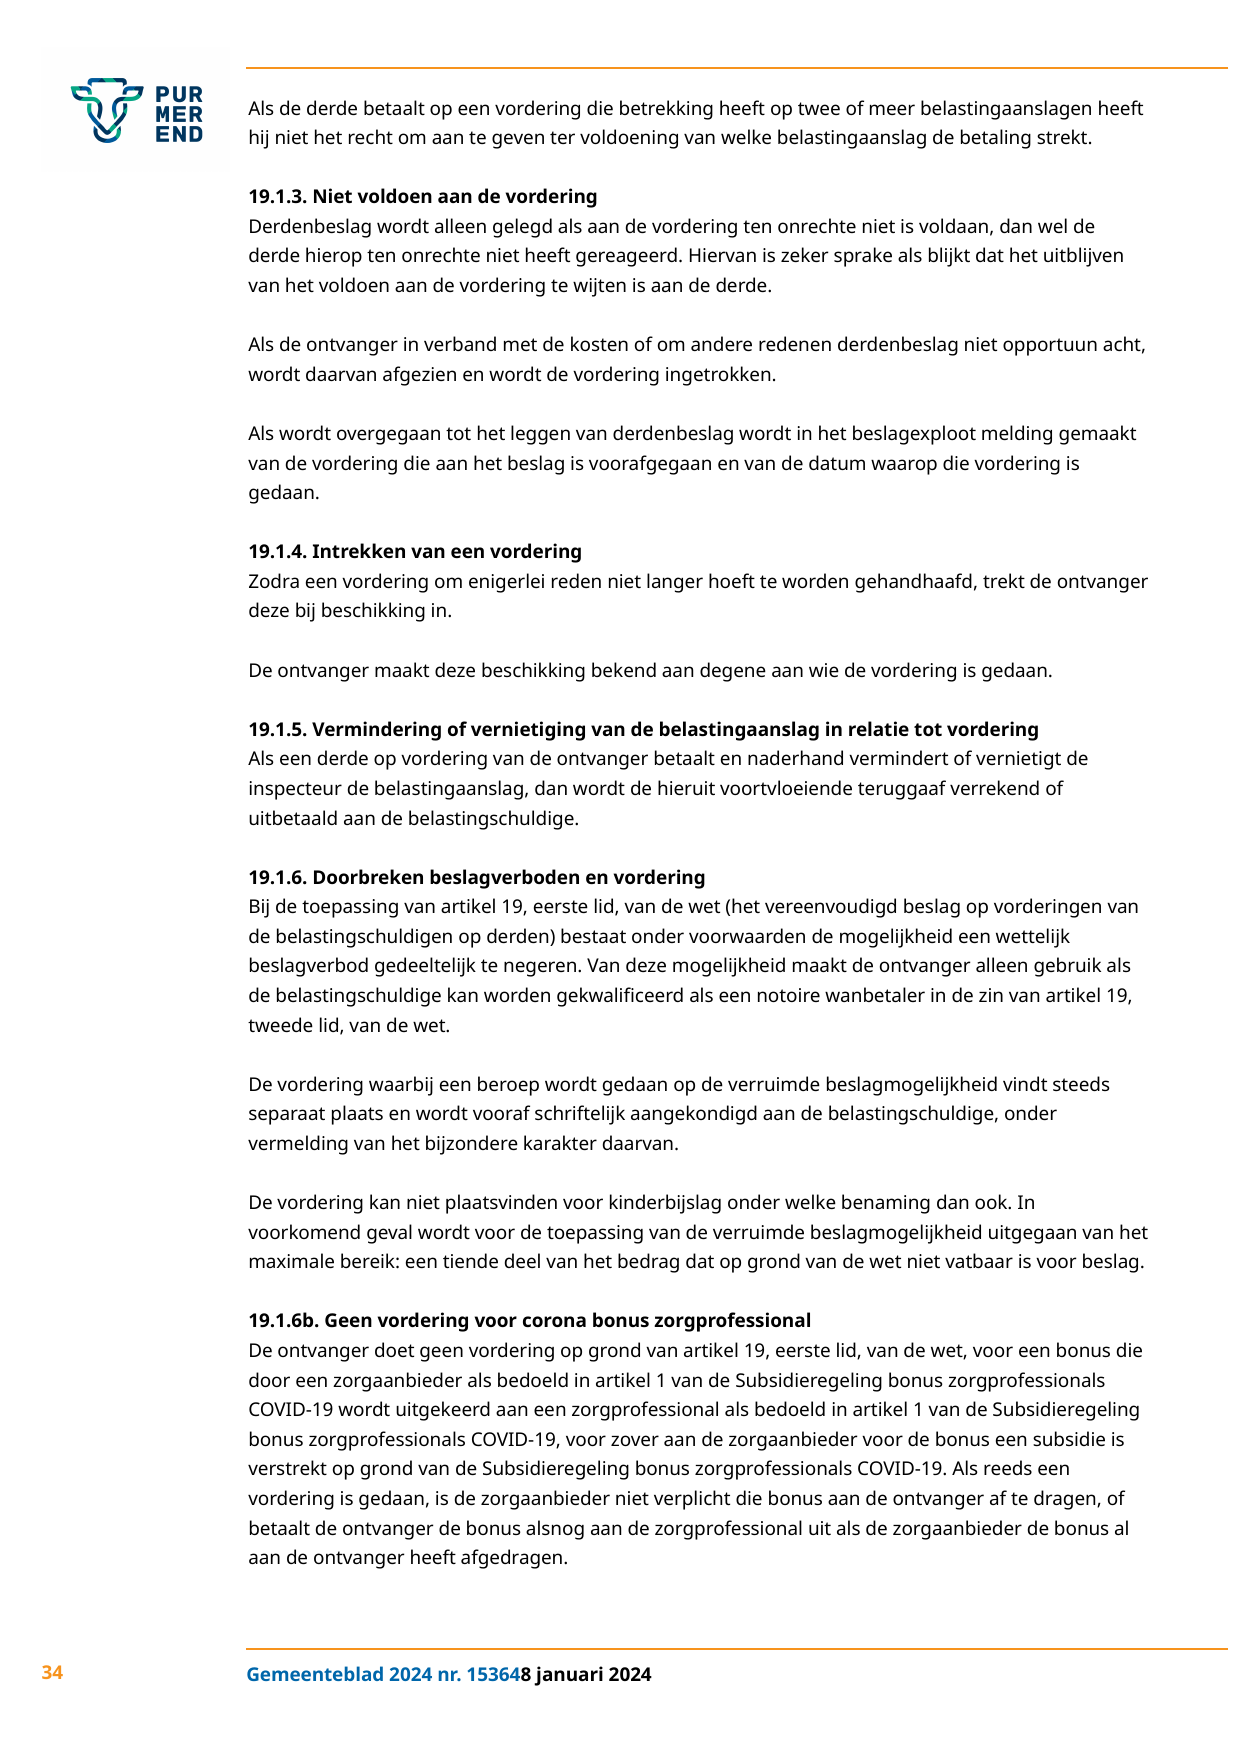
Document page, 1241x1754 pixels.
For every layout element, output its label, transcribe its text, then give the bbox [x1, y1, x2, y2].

text De ontvanger maakt deze beschikking bekend aan degene aan wie de vordering is gedaan. [248, 657, 1152, 683]
text 19.1.6. Doorbreken beslagverboden en vordering [248, 864, 1152, 890]
text Als een derde op vordering van de ontvanger betaalt en naderhand vermindert of vernietigt de inspecteur de belastingaanslag, dan wordt de hieruit voortvloeiende teruggaaf verrekend of uitbetaald aan de belastingschuldige. [248, 746, 1152, 831]
picture [41, 47, 231, 172]
text 19.1.5. Vermindering of vernietiging van de belastingaanslag in relatie tot vordering [248, 716, 1152, 742]
text De vordering kan niet plaatsvinden voor kinderbijslag onder welke benaming dan ook. In voorkomend geval wordt voor de toepassing van de verruimde beslagmogelijkheid uitgegaan van het maximale bereik: een tiende deel van het bedrag dat op grond van de wet niet vatbaar is voor beslag. [248, 1189, 1152, 1274]
text Derdenbeslag wordt alleen gelegd als aan de vordering ten onrechte niet is voldaan, dan wel de derde hierop ten onrechte niet heeft gereageerd. Hiervan is zeker sprake als blijkt dat het uitblijven van het voldoen aan de vordering te wijten is aan de derde. [248, 213, 1152, 298]
text 19.1.6b. Geen vordering voor corona bonus zorgprofessional [248, 1308, 1152, 1333]
text De ontvanger doet geen vordering op grond van artikel 19, eerste lid, van de wet, voor een bonus die door een zorgaanbieder als bedoeld in artikel 1 van de Subsidieregeling bonus zorgprofessionals COVID-19 wordt uitgekeerd aan een zorgprofessional als bedoeld in artikel 1 van de Subsidieregeling bonus zorgprofessionals COVID-19, voor zover aan de zorgaanbieder voor de bonus een subsidie is verstrekt op grond van de Subsidieregeling bonus zorgprofessionals COVID-19. Als reeds een vordering is gedaan, is de zorgaanbieder niet verplicht die bonus aan de ontvanger af te dragen, of betaalt de ontvanger de bonus alsnog aan de zorgprofessional uit als de zorgaanbieder de bonus al aan de ontvanger heeft afgedragen. [248, 1337, 1152, 1570]
text 19.1.4. Intrekken van een vordering [248, 538, 1152, 564]
text De vordering waarbij een beroep wordt gedaan op de verruimde beslagmogelijkheid vindt steeds separaat plaats en wordt vooraf schriftelijk aangekondigd aan de belastingschuldige, onder vermelding van het bijzondere karakter daarvan. [248, 1071, 1152, 1156]
text Als de derde betaalt op een vordering die betrekking heeft op twee of meer belastingaanslagen heeft hij niet het recht om aan te geven ter voldoening van welke belastingaanslag de betaling strekt. [248, 95, 1152, 150]
text Bij de toepassing van artikel 19, eerste lid, van de wet (het vereenvoudigd beslag op vorderingen van de belastingschuldigen op derden) bestaat onder voorwaarden de mogelijkheid een wettelijk beslagverbod gedeeltelijk te negeren. Van deze mogelijkheid maakt de ontvanger alleen gebruik als de belastingschuldige kan worden gekwalificeerd als een notoire wanbetaler in de zin van artikel 19, tweede lid, van de wet. [248, 893, 1152, 1038]
text Als wordt overgegaan tot het leggen van derdenbeslag wordt in het beslagexploot melding gemaakt van de vordering die aan het beslag is voorafgegaan en van de datum waarop die vordering is gedaan. [248, 420, 1152, 505]
text Zodra een vordering om enigerlei reden niet langer hoeft te worden gehandhaafd, trekt de ontvanger deze bij beschikking in. [248, 568, 1152, 623]
text Als de ontvanger in verband met de kosten of om andere redenen derdenbeslag niet opportuun acht, wordt daarvan afgezien en wordt de vordering ingetrokken. [248, 331, 1152, 387]
text 19.1.3. Niet voldoen aan de vordering [248, 183, 1152, 209]
